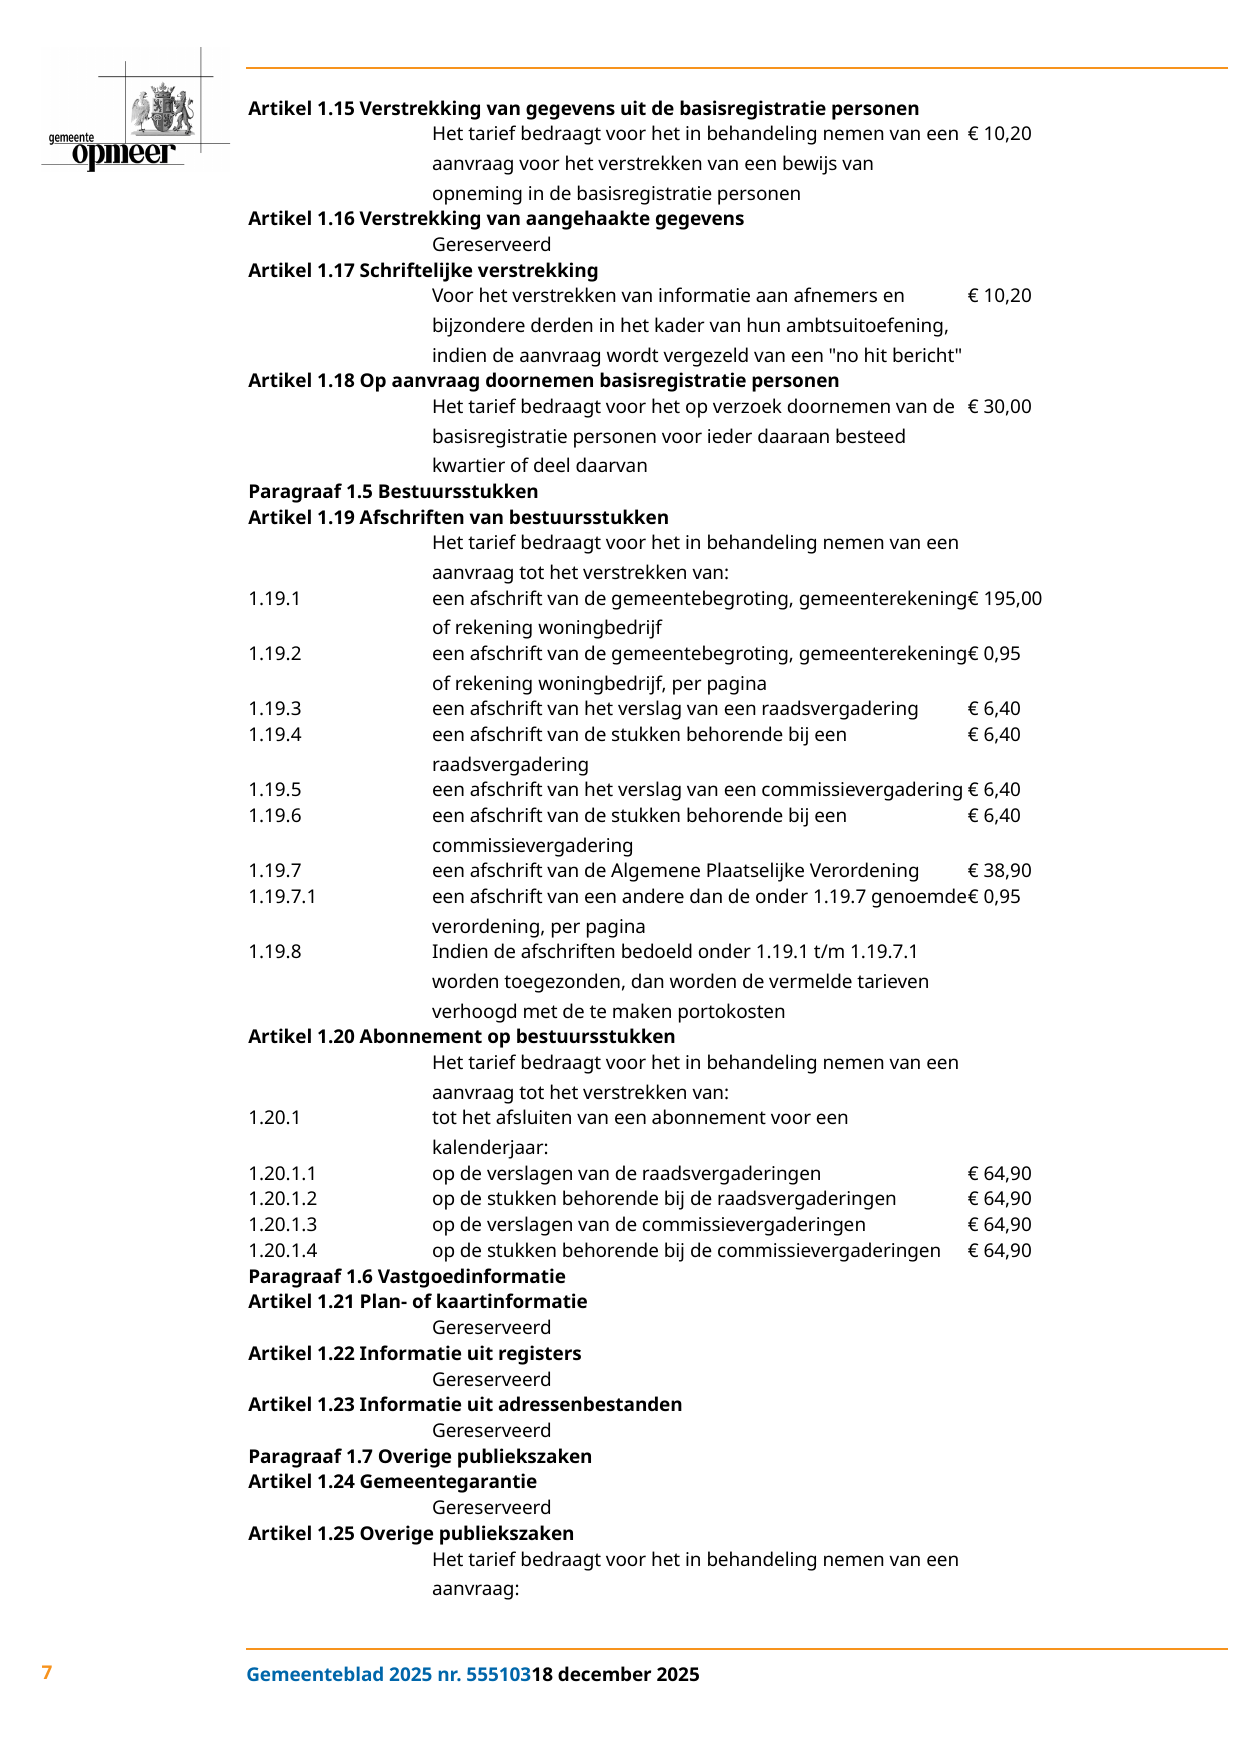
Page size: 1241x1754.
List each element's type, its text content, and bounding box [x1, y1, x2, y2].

table_cell € 64,90 [968, 1160, 1152, 1186]
table_cell Gereserveerd [432, 1366, 968, 1391]
table_cell [248, 393, 432, 478]
table_cell [968, 1366, 1152, 1391]
table_cell Gereserveerd [432, 1494, 968, 1520]
table_cell een afschrift van de stukken behorende bij een raadsvergadering [432, 721, 968, 777]
table_cell Het tarief bedraagt voor het op verzoek doornemen van de basisregistratie personen voor ieder daaraan besteed kwartier of deel daarvan [432, 393, 968, 478]
table_cell € 10,20 [968, 121, 1152, 205]
table_cell Gereserveerd [432, 1314, 968, 1340]
table_cell Artikel 1.20 Abonnement op bestuursstukken [248, 1024, 1152, 1049]
table_cell Artikel 1.23 Informatie uit adressenbestanden [248, 1391, 1152, 1417]
table_cell een afschrift van het verslag van een raadsvergadering [432, 696, 968, 721]
table_cell een afschrift van de Algemene Plaatselijke Verordening [432, 858, 968, 883]
table_cell [968, 530, 1152, 585]
table_cell Voor het verstrekken van informatie aan afnemers en bijzondere derden in het kader van hun ambtsuitoefening, indien de aanvraag wordt vergezeld van een "no hit bericht" [432, 283, 968, 367]
table_cell [248, 121, 432, 205]
table_cell [248, 1546, 432, 1601]
table_cell € 6,40 [968, 696, 1152, 721]
picture [41, 47, 231, 172]
table_cell [968, 1546, 1152, 1601]
table_cell Paragraaf 1.5 Bestuursstukken [248, 478, 1152, 504]
table_cell Het tarief bedraagt voor het in behandeling nemen van een aanvraag: [432, 1546, 968, 1601]
table_cell Het tarief bedraagt voor het in behandeling nemen van een aanvraag tot het verstrekken van: [432, 1049, 968, 1104]
table_cell [968, 1494, 1152, 1520]
table_cell € 6,40 [968, 802, 1152, 858]
table_cell Paragraaf 1.7 Overige publiekszaken [248, 1443, 1152, 1469]
table_cell [248, 283, 432, 367]
table_cell op de verslagen van de commissievergaderingen [432, 1211, 968, 1237]
table_cell 1.19.8 [248, 939, 432, 1023]
table_cell € 0,95 [968, 640, 1152, 696]
table_cell € 10,20 [968, 283, 1152, 367]
table_cell 1.19.7.1 [248, 883, 432, 939]
table_cell [968, 231, 1152, 257]
table_cell 1.19.6 [248, 802, 432, 858]
table_cell Het tarief bedraagt voor het in behandeling nemen van een aanvraag tot het verstrekken van: [432, 530, 968, 585]
table_cell Gereserveerd [432, 1417, 968, 1443]
table_cell Gereserveerd [432, 231, 968, 257]
table_cell € 6,40 [968, 777, 1152, 802]
table_cell Artikel 1.19 Afschriften van bestuursstukken [248, 504, 1152, 529]
table_cell € 64,90 [968, 1211, 1152, 1237]
table_cell [248, 1417, 432, 1443]
table_cell op de verslagen van de raadsvergaderingen [432, 1160, 968, 1186]
table_cell Artikel 1.16 Verstrekking van aangehaakte gegevens [248, 205, 1152, 231]
table_cell [248, 1494, 432, 1520]
table_cell [248, 530, 432, 585]
table_cell [968, 1049, 1152, 1104]
table_cell 1.20.1 [248, 1105, 432, 1160]
table_cell 1.19.7 [248, 858, 432, 883]
table_cell € 0,95 [968, 883, 1152, 939]
table_cell [248, 1366, 432, 1391]
table_cell een afschrift van de stukken behorende bij een commissievergadering [432, 802, 968, 858]
table_cell [968, 1105, 1152, 1160]
table_cell [968, 1314, 1152, 1340]
table_cell Artikel 1.22 Informatie uit registers [248, 1340, 1152, 1366]
table_cell een afschrift van een andere dan de onder 1.19.7 genoemde verordening, per pagina [432, 883, 968, 939]
table_cell € 64,90 [968, 1186, 1152, 1211]
table_cell 1.19.4 [248, 721, 432, 777]
table_cell Artikel 1.18 Op aanvraag doornemen basisregistratie personen [248, 368, 1152, 393]
table_cell Artikel 1.24 Gemeentegarantie [248, 1469, 1152, 1494]
table_cell Artikel 1.25 Overige publiekszaken [248, 1520, 1152, 1546]
table_cell op de stukken behorende bij de raadsvergaderingen [432, 1186, 968, 1211]
table_cell een afschrift van de gemeentebegroting, gemeenterekening of rekening woningbedrijf, per pagina [432, 640, 968, 696]
table_cell Artikel 1.17 Schriftelijke verstrekking [248, 257, 1152, 283]
table_cell 1.19.1 [248, 585, 432, 640]
table_cell een afschrift van het verslag van een commissievergadering [432, 777, 968, 802]
table_cell € 6,40 [968, 721, 1152, 777]
table_cell € 64,90 [968, 1237, 1152, 1263]
table_cell Paragraaf 1.6 Vastgoedinformatie [248, 1263, 1152, 1288]
table_cell Artikel 1.21 Plan- of kaartinformatie [248, 1289, 1152, 1314]
table_cell 1.19.2 [248, 640, 432, 696]
table_cell € 195,00 [968, 585, 1152, 640]
table_cell op de stukken behorende bij de commissievergaderingen [432, 1237, 968, 1263]
table_cell Artikel 1.15 Verstrekking van gegevens uit de basisregistratie personen [248, 95, 1152, 121]
table_cell 1.19.3 [248, 696, 432, 721]
table_cell 1.19.5 [248, 777, 432, 802]
table_cell 1.20.1.3 [248, 1211, 432, 1237]
table_cell € 38,90 [968, 858, 1152, 883]
table_cell een afschrift van de gemeentebegroting, gemeenterekening of rekening woningbedrijf [432, 585, 968, 640]
table_cell [248, 231, 432, 257]
table_cell Indien de afschriften bedoeld onder 1.19.1 t/m 1.19.7.1 worden toegezonden, dan worden de vermelde tarieven verhoogd met de te maken portokosten [432, 939, 968, 1023]
table_cell 1.20.1.4 [248, 1237, 432, 1263]
table_cell 1.20.1.1 [248, 1160, 432, 1186]
table_cell Het tarief bedraagt voor het in behandeling nemen van een aanvraag voor het verstrekken van een bewijs van opneming in de basisregistratie personen [432, 121, 968, 205]
table_cell [248, 1314, 432, 1340]
table_cell 1.20.1.2 [248, 1186, 432, 1211]
table_cell tot het afsluiten van een abonnement voor een kalenderjaar: [432, 1105, 968, 1160]
table_cell [248, 1049, 432, 1104]
table_cell [968, 939, 1152, 1023]
table_cell [968, 1417, 1152, 1443]
table_cell € 30,00 [968, 393, 1152, 478]
